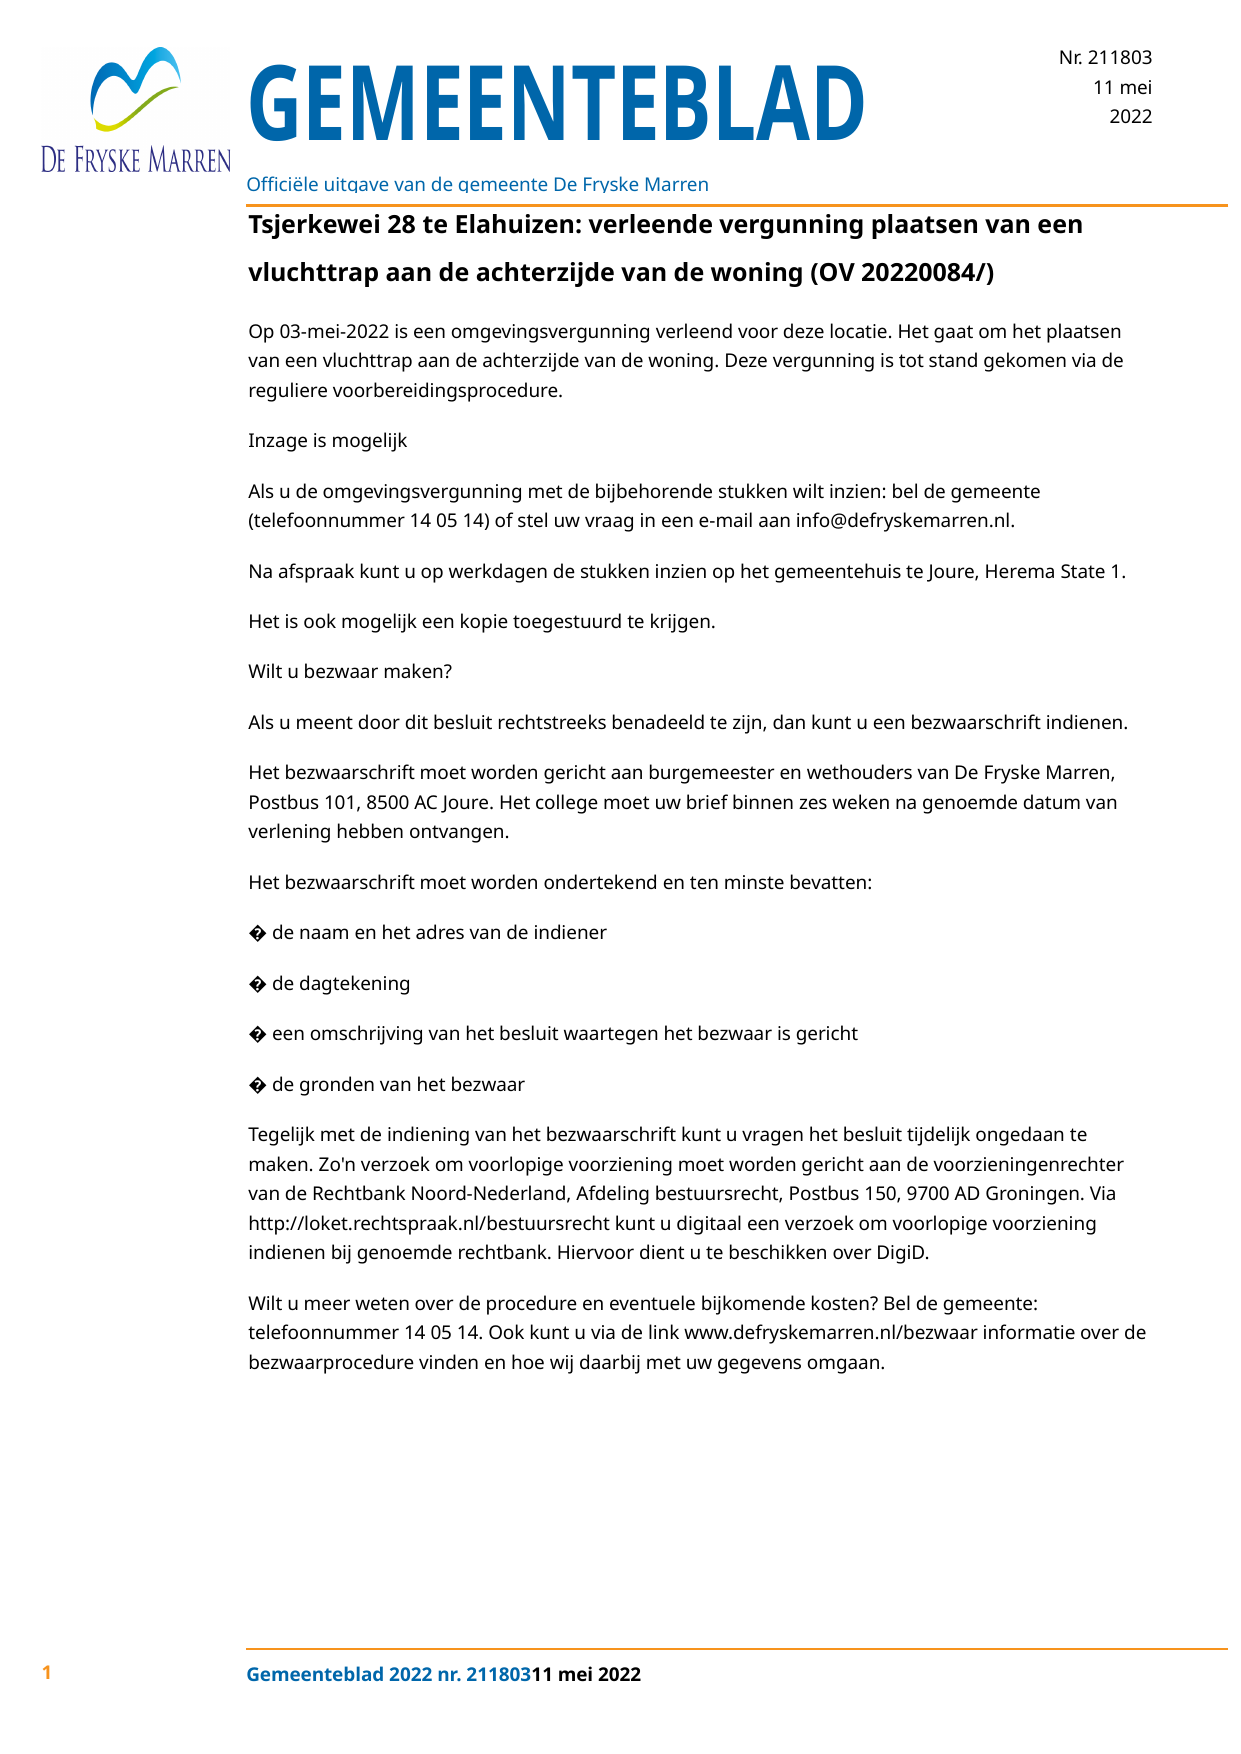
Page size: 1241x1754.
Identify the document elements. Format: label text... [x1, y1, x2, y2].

text � de dagtekening [248, 970, 1152, 996]
text � de naam en het adres van de indiener [248, 919, 1152, 945]
text Na afspraak kunt u op werkdagen de stukken inzien op het gemeentehuis te Joure, Herema State 1. [248, 558, 1152, 584]
text Tegelijk met de indiening van het bezwaarschrift kunt u vragen het besluit tijdelijk ongedaan te maken. Zo'n verzoek om voorlopige voorziening moet worden gericht aan de voorzieningenrechter van de Rechtbank Noord-Nederland, Afdeling bestuursrecht, Postbus 150, 9700 AD Groningen. Via http://loket.rechtspraak.nl/bestuursrecht kunt u digitaal een verzoek om voorlopige voorziening indienen bij genoemde rechtbank. Hiervoor dient u te beschikken over DigiD. [248, 1121, 1152, 1265]
text Het bezwaarschrift moet worden gericht aan burgemeester en wethouders van De Fryske Marren, Postbus 101, 8500 AC Joure. Het college moet uw brief binnen zes weken na genoemde datum van verlening hebben ontvangen. [248, 759, 1152, 844]
picture [41, 47, 231, 172]
text Op 03-mei-2022 is een omgevingsvergunning verleend voor deze locatie. Het gaat om het plaatsen van een vluchttrap aan de achterzijde van de woning. Deze vergunning is tot stand gekomen via de reguliere voorbereidingsprocedure. [248, 318, 1152, 403]
text Wilt u bezwaar maken? [248, 659, 1152, 684]
text � een omschrijving van het besluit waartegen het bezwaar is gericht [248, 1020, 1152, 1046]
text Het bezwaarschrift moet worden ondertekend en ten minste bevatten: [248, 869, 1152, 895]
text � de gronden van het bezwaar [248, 1071, 1152, 1097]
text Het is ook mogelijk een kopie toegestuurd te krijgen. [248, 608, 1152, 634]
text Inzage is mogelijk [248, 427, 1152, 453]
text Als u de omgevingsvergunning met de bijbehorende stukken wilt inzien: bel de gemeente (telefoonnummer 14 05 14) of stel uw vraag in een e-mail aan info@defryskemarren.nl. [248, 478, 1152, 533]
text Als u meent door dit besluit rechtstreeks benadeeld te zijn, dan kunt u een bezwaarschrift indienen. [248, 709, 1152, 735]
text Wilt u meer weten over de procedure en eventuele bijkomende kosten? Bel de gemeente: telefoonnummer 14 05 14. Ook kunt u via de link www.defryskemarren.nl/bezwaar informatie over de bezwaarprocedure vinden en hoe wij daarbij met uw gegevens omgaan. [248, 1290, 1152, 1375]
text Tsjerkewei 28 te Elahuizen: verleende vergunning plaatsen van een vluchttrap aan de achterzijde van de woning (OV 20220084/) [248, 207, 1152, 288]
